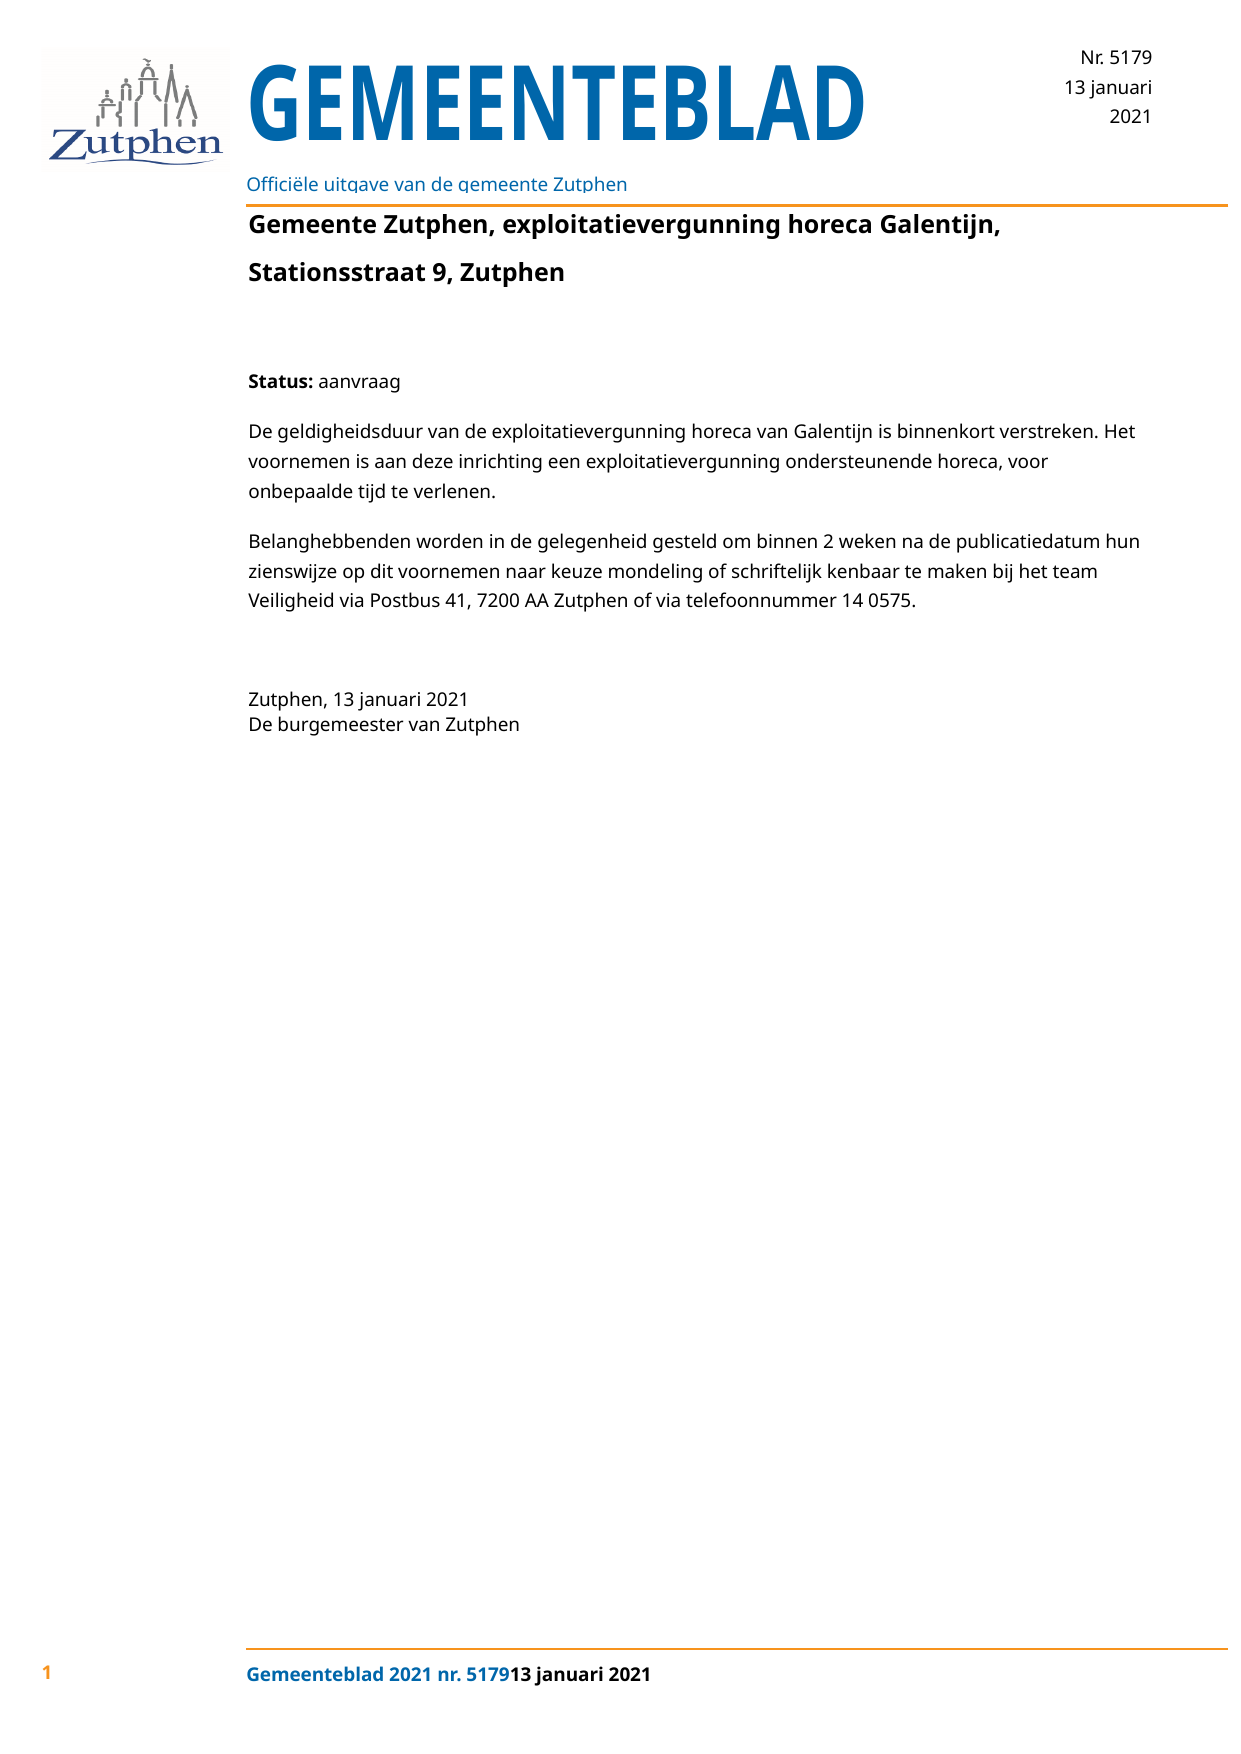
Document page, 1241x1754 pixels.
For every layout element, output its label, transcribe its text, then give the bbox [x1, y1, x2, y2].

picture [41, 47, 231, 172]
text Gemeente Zutphen, exploitatievergunning horeca Galentijn, Stationsstraat 9, Zutphen [248, 207, 1152, 288]
text Zutphen, 13 januari 2021 [248, 686, 1152, 711]
text De burgemeester van Zutphen [248, 711, 1152, 737]
text Belanghebbenden worden in de gelegenheid gesteld om binnen 2 weken na de publicatiedatum hun zienswijze op dit voornemen naar keuze mondeling of schriftelijk kenbaar te maken bij het team Veiligheid via Postbus 41, 7200 AA Zutphen of via telefoonnummer 14 0575. [248, 528, 1152, 613]
text De geldigheidsduur van de exploitatievergunning horeca van Galentijn is binnenkort verstreken. Het voornemen is aan deze inrichting een exploitatievergunning ondersteunende horeca, voor onbepaalde tijd te verlenen. [248, 419, 1152, 504]
text Status: aanvraag [248, 368, 1152, 394]
